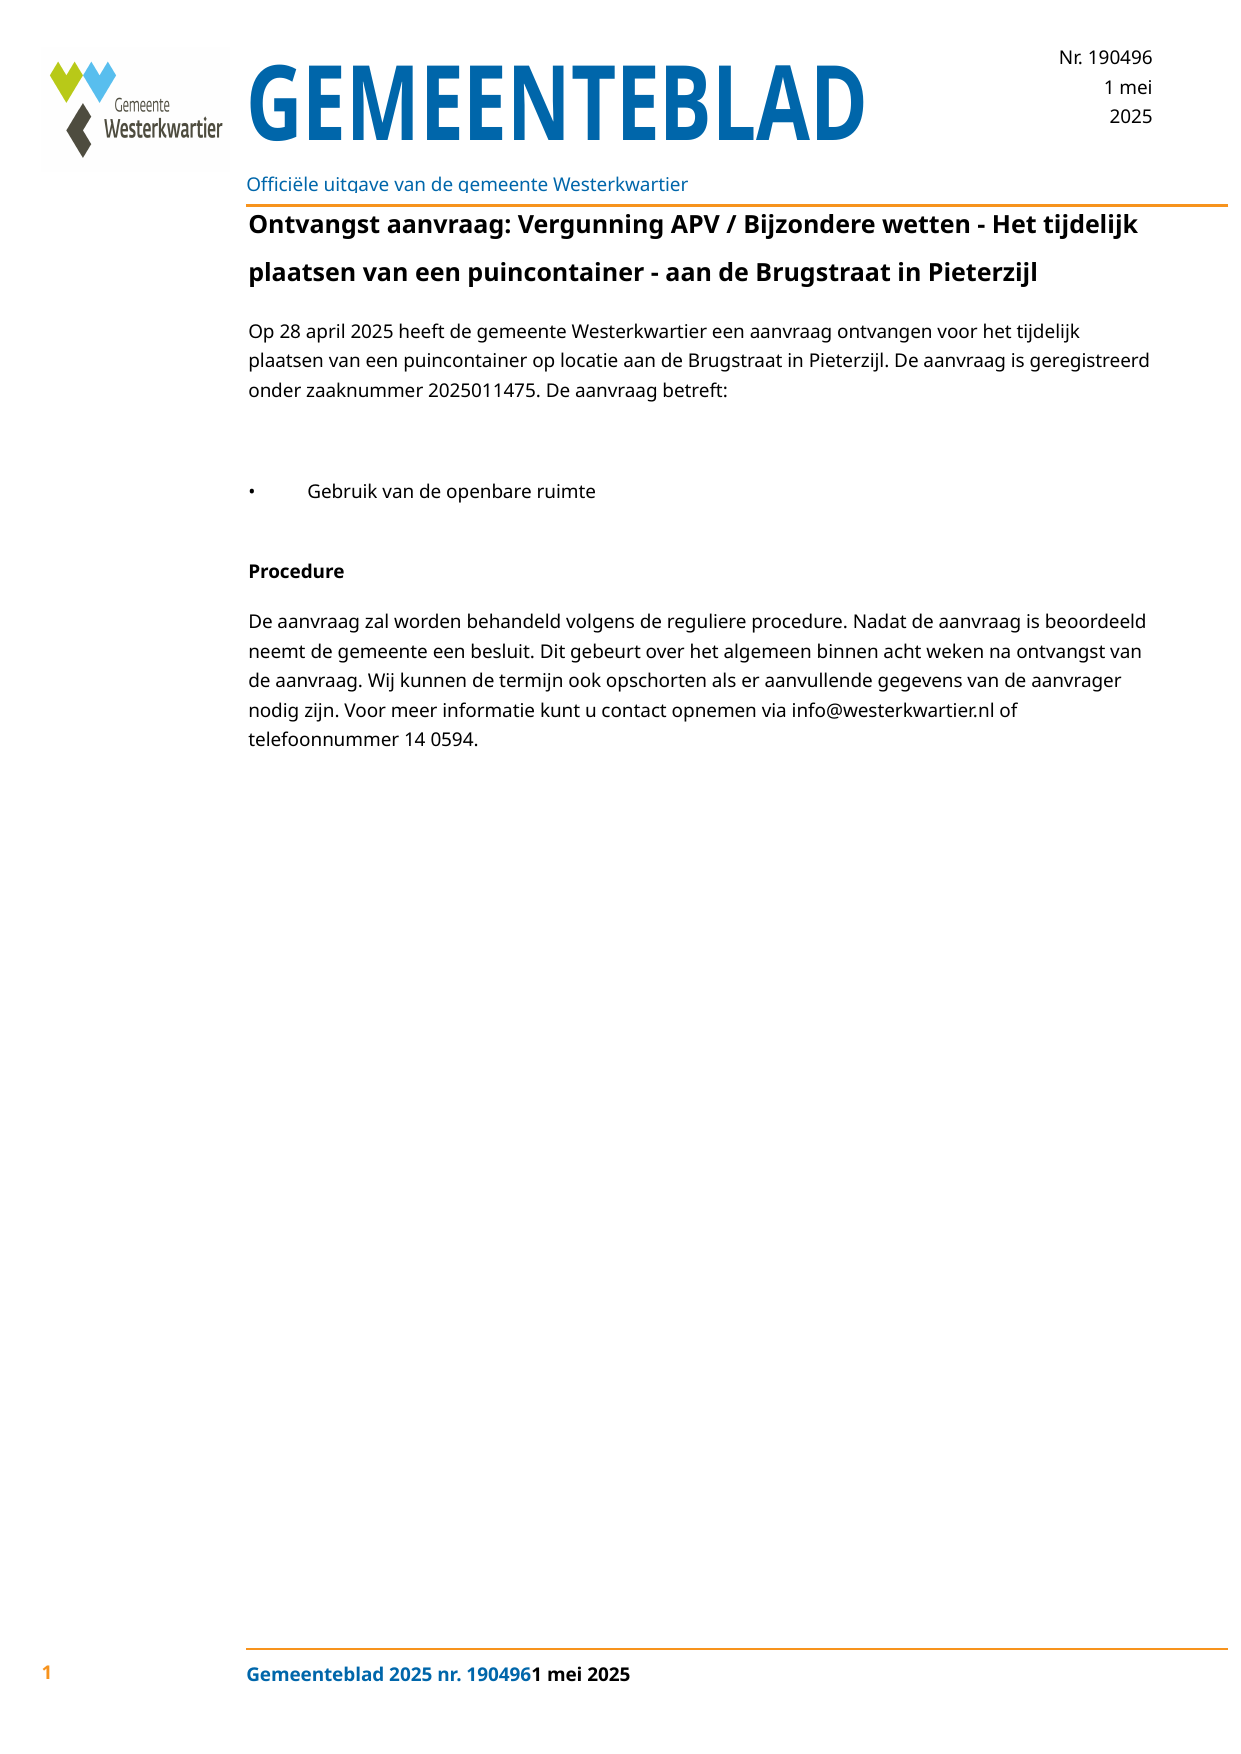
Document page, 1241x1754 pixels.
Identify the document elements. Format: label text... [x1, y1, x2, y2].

text Op 28 april 2025 heeft de gemeente Westerkwartier een aanvraag ontvangen voor het tijdelijk plaatsen van een puincontainer op locatie aan de Brugstraat in Pieterzijl. De aanvraag is geregistreerd onder zaaknummer 2025011475. De aanvraag betreft: [248, 318, 1152, 403]
list Gebruik van de openbare ruimte [248, 478, 1152, 504]
text Ontvangst aanvraag: Vergunning APV / Bijzondere wetten - Het tijdelijk plaatsen van een puincontainer - aan de Brugstraat in Pieterzijl [248, 207, 1152, 288]
text De aanvraag zal worden behandeld volgens de reguliere procedure. Nadat de aanvraag is beoordeeld neemt de gemeente een besluit. Dit gebeurt over het algemeen binnen acht weken na ontvangst van de aanvraag. Wij kunnen de termijn ook opschorten als er aanvullende gegevens van de aanvrager nodig zijn. Voor meer informatie kunt u contact opnemen via info@westerkwartier.nl of telefoonnummer 14 0594. [248, 608, 1152, 752]
picture [41, 47, 231, 172]
text Procedure [248, 558, 1152, 584]
